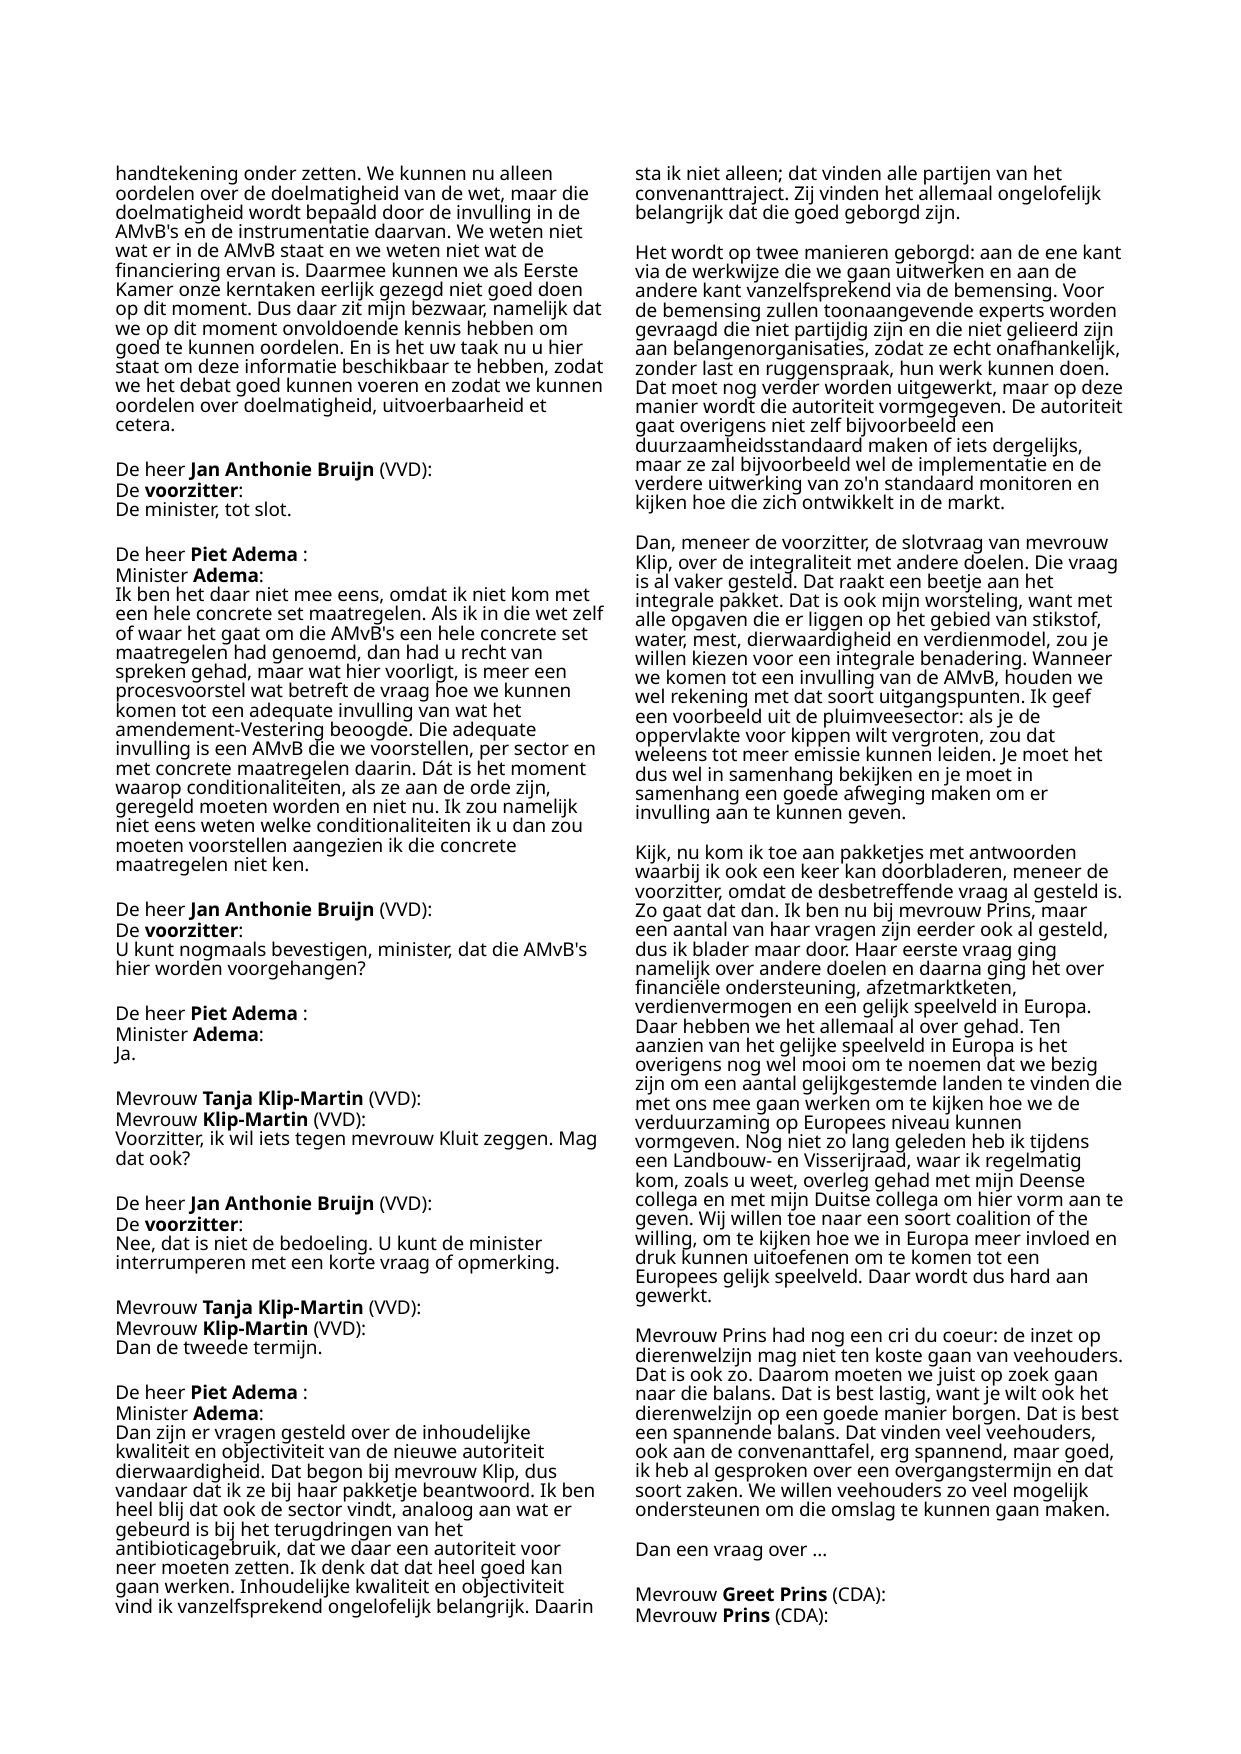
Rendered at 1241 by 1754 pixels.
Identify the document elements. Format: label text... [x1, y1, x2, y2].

text De heer Jan Anthonie Bruijn (VVD): [115, 896, 605, 922]
text De heer Jan Anthonie Bruijn (VVD): [115, 456, 605, 482]
text Minister Adema: [115, 1026, 605, 1045]
text Dan de tweede termijn. [115, 1339, 605, 1358]
text De heer Piet Adema : [115, 541, 605, 567]
text Dan een vraag over … [635, 1541, 1125, 1560]
text Mevrouw Greet Prins (CDA): [635, 1581, 1125, 1607]
text Mevrouw Klip-Martin (VVD): [115, 1320, 605, 1339]
text Mevrouw Tanja Klip-Martin (VVD): [115, 1294, 605, 1320]
text De voorzitter: [115, 482, 605, 501]
text Mevrouw Tanja Klip-Martin (VVD): [115, 1085, 605, 1111]
text Het wordt op twee manieren geborgd: aan de ene kant via de werkwijze die we gaan uitwerken en aan de andere kant vanzelfsprekend via de bemensing. Voor de bemensing zullen toonaangevende experts worden gevraagd die niet partijdig zijn en die niet gelieerd zijn aan belangenorganisaties, zodat ze echt onafhankelijk, zonder last en ruggenspraak, hun werk kunnen doen. Dat moet nog verder worden uitgewerkt, maar op deze manier wordt die autoriteit vormgegeven. De autoriteit gaat overigens niet zelf bijvoorbeeld een duurzaamheidsstandaard maken of iets dergelijks, maar ze zal bijvoorbeeld wel de implementatie en de verdere uitwerking van zo'n standaard monitoren en kijken hoe die zich ontwikkelt in de markt. [635, 244, 1125, 514]
text Mevrouw Prins (CDA): [635, 1607, 1125, 1626]
text Minister Adema: [115, 1405, 605, 1424]
text U kunt nogmaals bevestigen, minister, dat die AMvB's hier worden voorgehangen? [115, 941, 605, 979]
text Dan, meneer de voorzitter, de slotvraag van mevrouw Klip, over de integraliteit met andere doelen. Die vraag is al vaker gesteld. Dat raakt een beetje aan het integrale pakket. Dat is ook mijn worsteling, want met alle opgaven die er liggen op het gebied van stikstof, water, mest, dierwaardigheid en verdienmodel, zou je willen kiezen voor een integrale benadering. Wanneer we komen tot een invulling van de AMvB, houden we wel rekening met dat soort uitgangspunten. Ik geef een voorbeeld uit de pluimveesector: als je de oppervlakte voor kippen wilt vergroten, zou dat weleens tot meer emissie kunnen leiden. Je moet het dus wel in samenhang bekijken en je moet in samenhang een goede afweging maken om er invulling aan te kunnen geven. [635, 534, 1125, 823]
text Mevrouw Prins had nog een cri du coeur: de inzet op dierenwelzijn mag niet ten koste gaan van veehouders. Dat is ook zo. Daarom moeten we juist op zoek gaan naar die balans. Dat is best lastig, want je wilt ook het dierenwelzijn op een goede manier borgen. Dat is best een spannende balans. Dat vinden veel veehouders, ook aan de convenanttafel, erg spannend, maar goed, ik heb al gesproken over een overgangstermijn en dat soort zaken. We willen veehouders zo veel mogelijk ondersteunen om die omslag te kunnen gaan maken. [635, 1327, 1125, 1520]
text De minister, tot slot. [115, 501, 605, 520]
text sta ik niet alleen; dat vinden alle partijen van het convenanttraject. Zij vinden het allemaal ongelofelijk belangrijk dat die goed geborgd zijn. [635, 165, 1125, 223]
text Kijk, nu kom ik toe aan pakketjes met antwoorden waarbij ik ook een keer kan doorbladeren, meneer de voorzitter, omdat de desbetreffende vraag al gesteld is. Zo gaat dat dan. Ik ben nu bij mevrouw Prins, maar een aantal van haar vragen zijn eerder ook al gesteld, dus ik blader maar door. Haar eerste vraag ging namelijk over andere doelen en daarna ging het over financiële ondersteuning, afzetmarktketen, verdienvermogen en een gelijk speelveld in Europa. Daar hebben we het allemaal al over gehad. Ten aanzien van het gelijke speelveld in Europa is het overigens nog wel mooi om te noemen dat we bezig zijn om een aantal gelijkgestemde landen te vinden die met ons mee gaan werken om te kijken hoe we de verduurzaming op Europees niveau kunnen vormgeven. Nog niet zo lang geleden heb ik tijdens een Landbouw- en Visserijraad, waar ik regelmatig kom, zoals u weet, overleg gehad met mijn Deense collega en met mijn Duitse collega om hier vorm aan te geven. Wij willen toe naar een soort coalition of the willing, om te kijken hoe we in Europa meer invloed en druk kunnen uitoefenen om te komen tot een Europees gelijk speelveld. Daar wordt dus hard aan gewerkt. [635, 844, 1125, 1307]
text De voorzitter: [115, 1216, 605, 1235]
text Ik ben het daar niet mee eens, omdat ik niet kom met een hele concrete set maatregelen. Als ik in die wet zelf of waar het gaat om die AMvB's een hele concrete set maatregelen had genoemd, dan had u recht van spreken gehad, maar wat hier voorligt, is meer een procesvoorstel wat betreft de vraag hoe we kunnen komen tot een adequate invulling van wat het amendement-Vestering beoogde. Die adequate invulling is een AMvB die we voorstellen, per sector en met concrete maatregelen daarin. Dát is het moment waarop conditionaliteiten, als ze aan de orde zijn, geregeld moeten worden en niet nu. Ik zou namelijk niet eens weten welke conditionaliteiten ik u dan zou moeten voorstellen aangezien ik die concrete maatregelen niet ken. [115, 586, 605, 875]
text De heer Piet Adema : [115, 1000, 605, 1026]
text Nee, dat is niet de bedoeling. U kunt de minister interrumperen met een korte vraag of opmerking. [115, 1235, 605, 1273]
text Ja. [115, 1045, 605, 1064]
text Minister Adema: [115, 567, 605, 586]
text De heer Jan Anthonie Bruijn (VVD): [115, 1190, 605, 1216]
text De heer Piet Adema : [115, 1379, 605, 1405]
text Dan zijn er vragen gesteld over de inhoudelijke kwaliteit en objectiviteit van de nieuwe autoriteit dierwaardigheid. Dat begon bij mevrouw Klip, dus vandaar dat ik ze bij haar pakketje beantwoord. Ik ben heel blij dat ook de sector vindt, analoog aan wat er gebeurd is bij het terugdringen van het antibioticagebruik, dat we daar een autoriteit voor neer moeten zetten. Ik denk dat dat heel goed kan gaan werken. Inhoudelijke kwaliteit en objectiviteit vind ik vanzelfsprekend ongelofelijk belangrijk. Daarin [115, 1424, 605, 1617]
text handtekening onder zetten. We kunnen nu alleen oordelen over de doelmatigheid van de wet, maar die doelmatigheid wordt bepaald door de invulling in de AMvB's en de instrumentatie daarvan. We weten niet wat er in de AMvB staat en we weten niet wat de financiering ervan is. Daarmee kunnen we als Eerste Kamer onze kerntaken eerlijk gezegd niet goed doen op dit moment. Dus daar zit mijn bezwaar, namelijk dat we op dit moment onvoldoende kennis hebben om goed te kunnen oordelen. En is het uw taak nu u hier staat om deze informatie beschikbaar te hebben, zodat we het debat goed kunnen voeren en zodat we kunnen oordelen over doelmatigheid, uitvoerbaarheid et cetera. [115, 165, 605, 435]
text Voorzitter, ik wil iets tegen mevrouw Kluit zeggen. Mag dat ook? [115, 1130, 605, 1169]
text Mevrouw Klip-Martin (VVD): [115, 1111, 605, 1130]
text De voorzitter: [115, 922, 605, 941]
